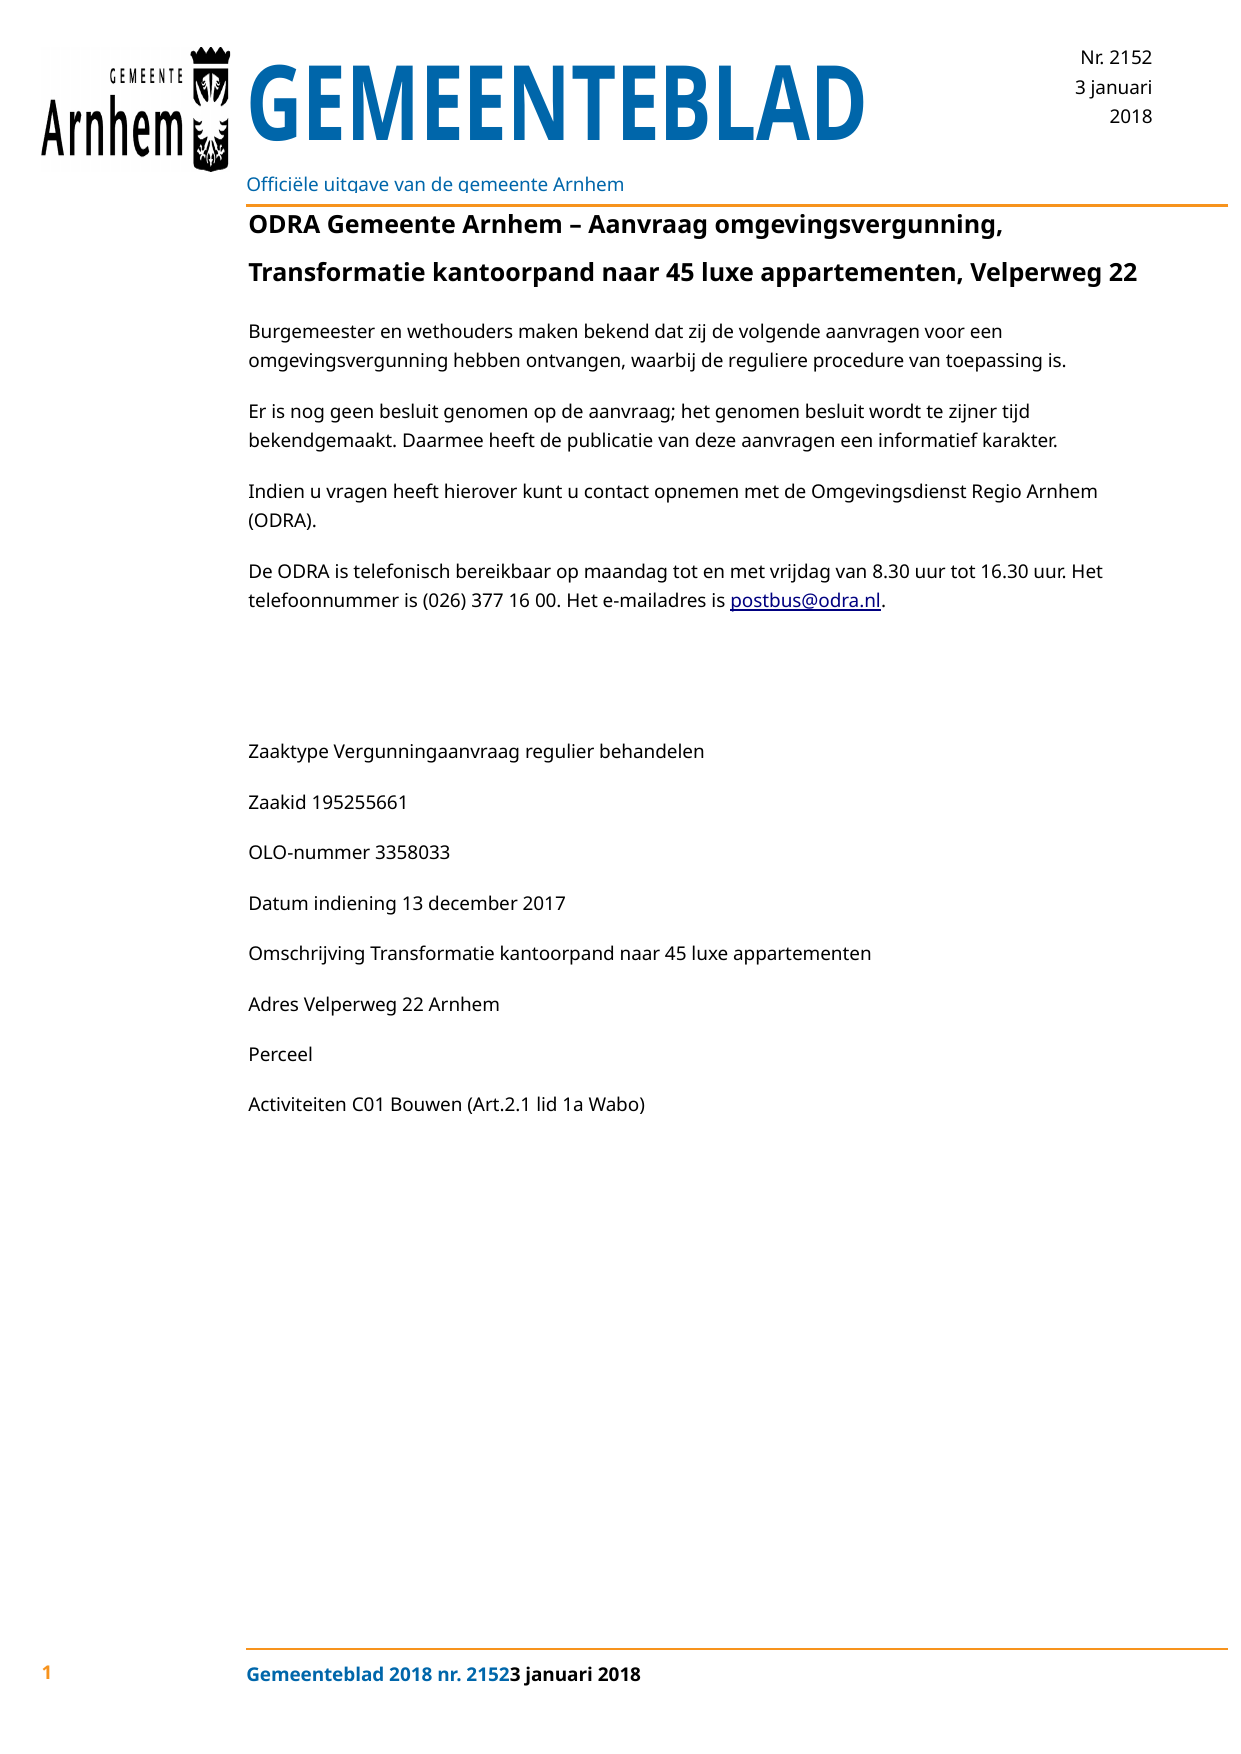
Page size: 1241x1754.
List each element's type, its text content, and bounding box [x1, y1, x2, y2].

text Burgemeester en wethouders maken bekend dat zij de volgende aanvragen voor een omgevingsvergunning hebben ontvangen, waarbij de reguliere procedure van toepassing is. [248, 318, 1152, 373]
text Adres Velperweg 22 Arnhem [248, 991, 1152, 1017]
text Perceel [248, 1041, 1152, 1067]
text ODRA Gemeente Arnhem – Aanvraag omgevingsvergunning, Transformatie kantoorpand naar 45 luxe appartementen, Velperweg 22 [248, 207, 1152, 288]
text De ODRA is telefonisch bereikbaar op maandag tot en met vrijdag van 8.30 uur tot 16.30 uur. Het telefoonnummer is (026) 377 16 00. Het e-mailadres is postbus@odra.nl. [248, 558, 1152, 613]
text Zaakid 195255661 [248, 789, 1152, 815]
text OLO-nummer 3358033 [248, 839, 1152, 865]
text Zaaktype Vergunningaanvraag regulier behandelen [248, 739, 1152, 764]
text Omschrijving Transformatie kantoorpand naar 45 luxe appartementen [248, 940, 1152, 966]
picture [41, 47, 231, 172]
text Er is nog geen besluit genomen op de aanvraag; het genomen besluit wordt te zijner tijd bekendgemaakt. Daarmee heeft de publicatie van deze aanvragen een informatief karakter. [248, 398, 1152, 453]
text Datum indiening 13 december 2017 [248, 890, 1152, 916]
text Indien u vragen heeft hierover kunt u contact opnemen met de Omgevingsdienst Regio Arnhem (ODRA). [248, 478, 1152, 533]
text Activiteiten C01 Bouwen (Art.2.1 lid 1a Wabo) [248, 1092, 1152, 1117]
